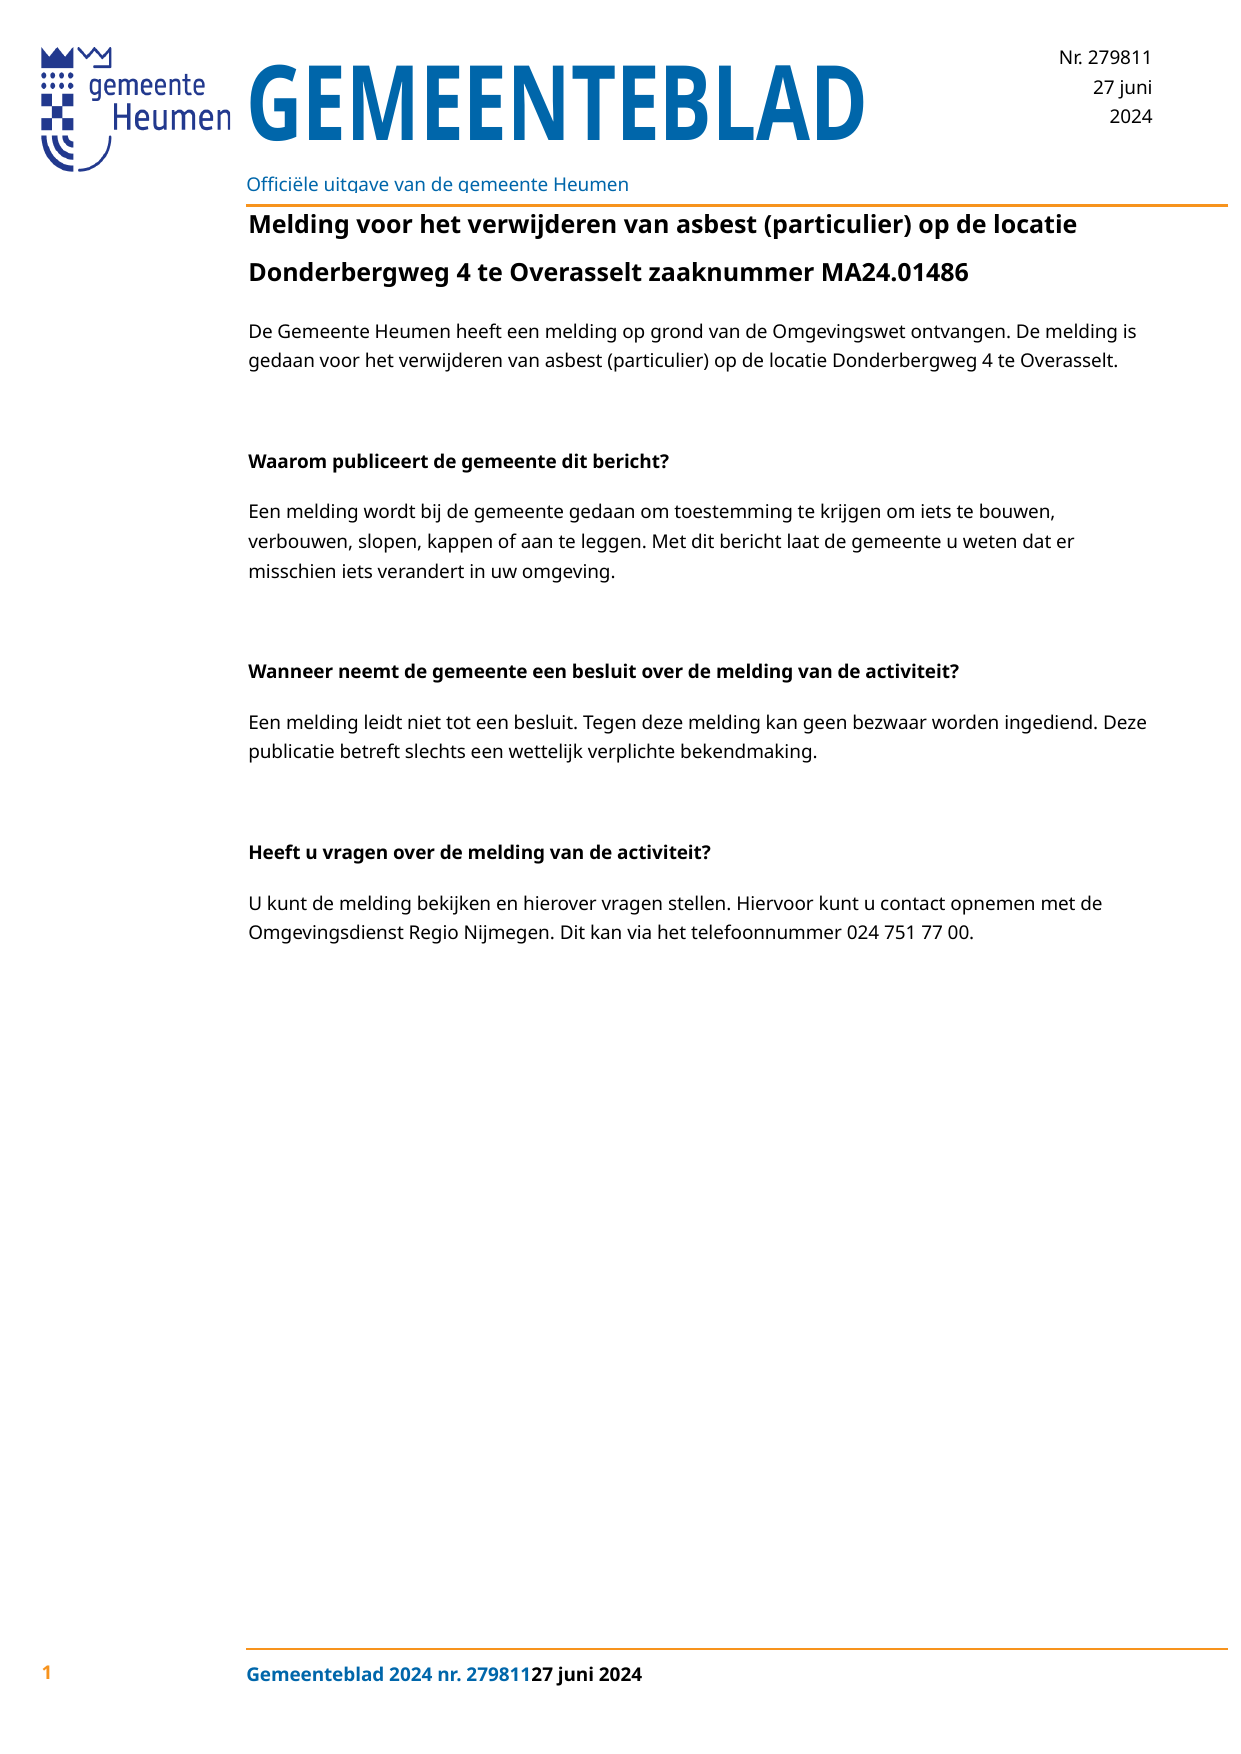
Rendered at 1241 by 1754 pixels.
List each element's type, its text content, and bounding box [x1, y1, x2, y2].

text Heeft u vragen over de melding van de activiteit? [248, 839, 1152, 865]
text Een melding leidt niet tot een besluit. Tegen deze melding kan geen bezwaar worden ingediend. Deze publicatie betreft slechts een wettelijk verplichte bekendmaking. [248, 709, 1152, 764]
text Melding voor het verwijderen van asbest (particulier) op de locatie Donderbergweg 4 te Overasselt zaaknummer MA24.01486 [248, 207, 1152, 288]
text U kunt de melding bekijken en hierover vragen stellen. Hiervoor kunt u contact opnemen met de Omgevingsdienst Regio Nijmegen. Dit kan via het telefoonnummer 024 751 77 00. [248, 890, 1152, 945]
text Een melding wordt bij de gemeente gedaan om toestemming te krijgen om iets te bouwen, verbouwen, slopen, kappen of aan te leggen. Met dit bericht laat de gemeente u weten dat er misschien iets verandert in uw omgeving. [248, 499, 1152, 584]
picture [41, 47, 231, 172]
text Wanneer neemt de gemeente een besluit over de melding van de activiteit? [248, 659, 1152, 684]
text Waarom publiceert de gemeente dit bericht? [248, 448, 1152, 474]
text De Gemeente Heumen heeft een melding op grond van de Omgevingswet ontvangen. De melding is gedaan voor het verwijderen van asbest (particulier) op de locatie Donderbergweg 4 te Overasselt. [248, 318, 1152, 373]
